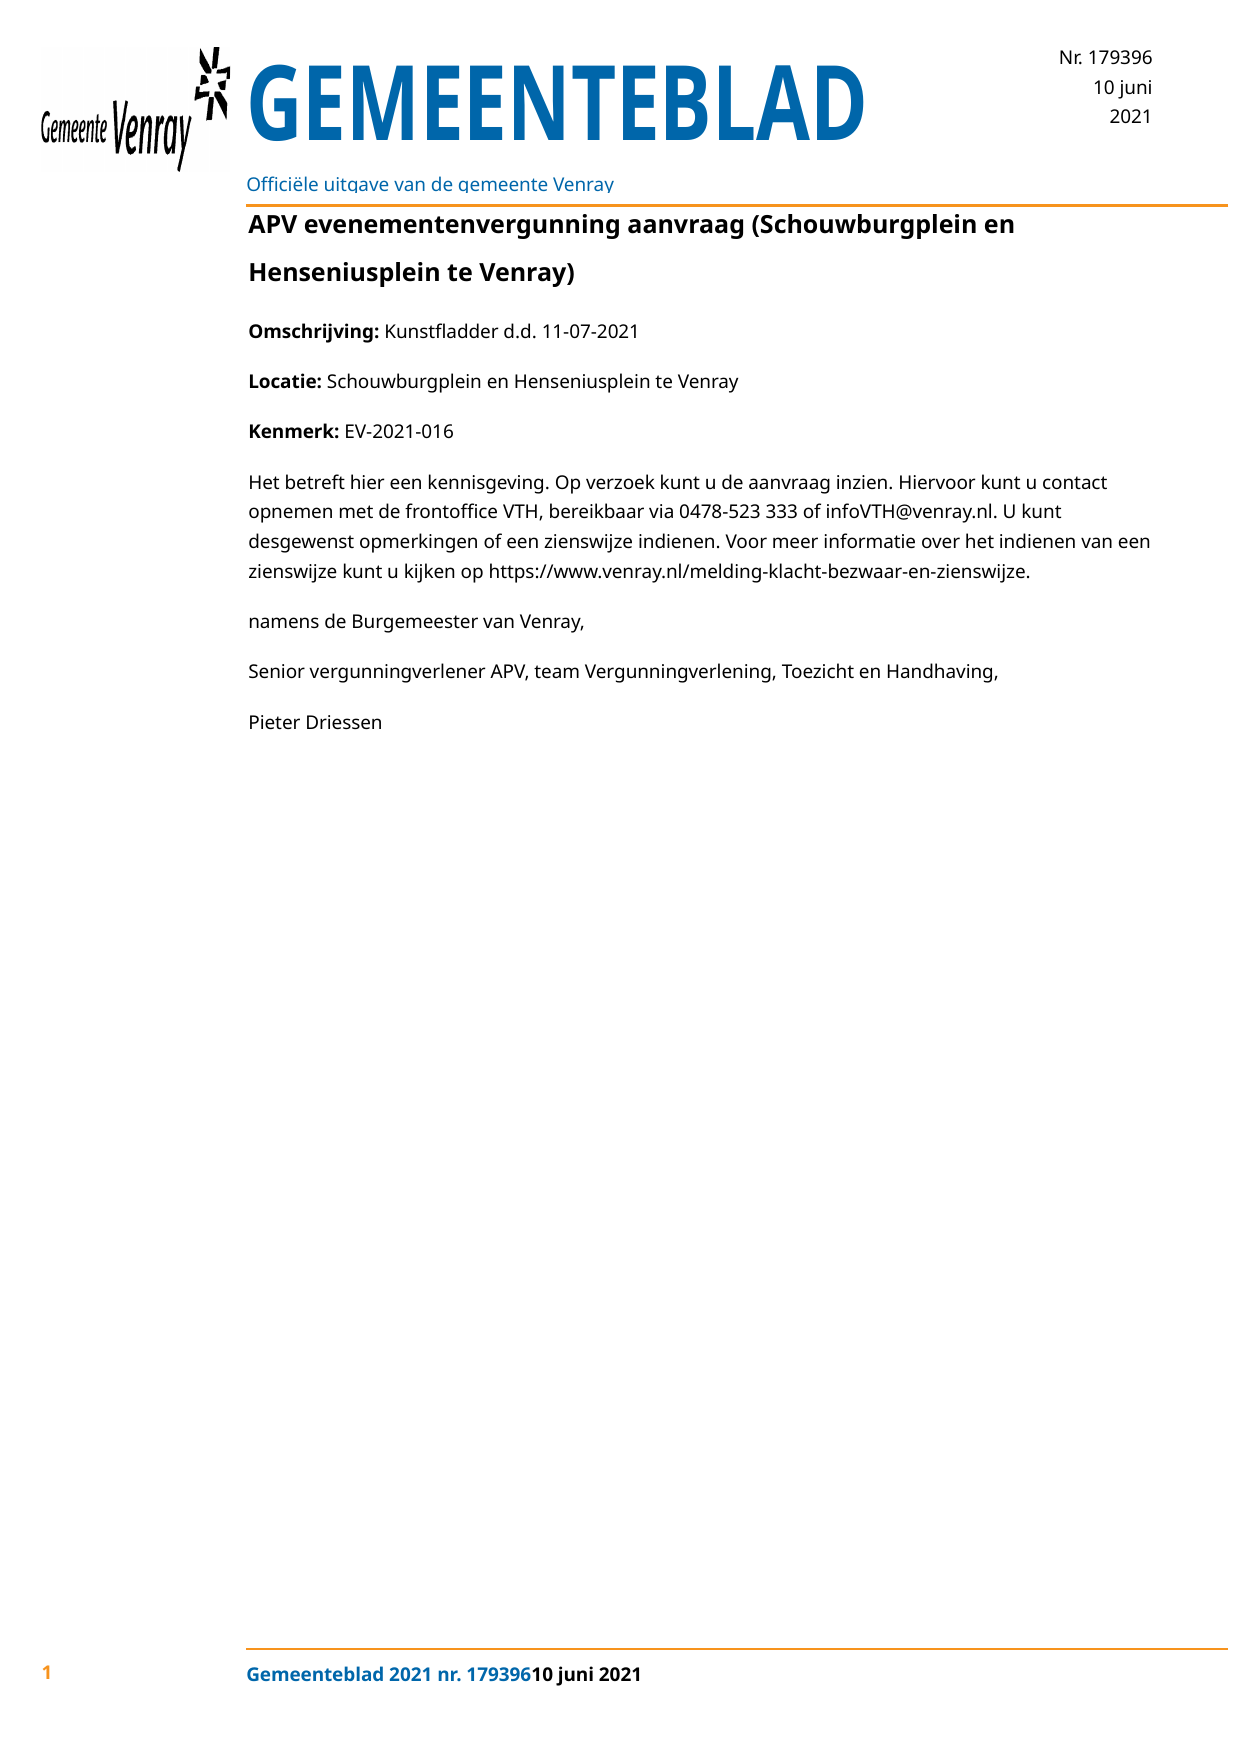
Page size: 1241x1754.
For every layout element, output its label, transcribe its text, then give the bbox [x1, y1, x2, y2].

text Kenmerk: EV-2021-016 [248, 419, 1152, 444]
text Locatie: Schouwburgplein en Henseniusplein te Venray [248, 368, 1152, 394]
text Senior vergunningverlener APV, team Vergunningverlening, Toezicht en Handhaving, [248, 659, 1152, 684]
text Pieter Driessen [248, 709, 1152, 735]
text Het betreft hier een kennisgeving. Op verzoek kunt u de aanvraag inzien. Hiervoor kunt u contact opnemen met de frontoffice VTH, bereikbaar via 0478-523 333 of infoVTH@venray.nl. U kunt desgewenst opmerkingen of een zienswijze indienen. Voor meer informatie over het indienen van een zienswijze kunt u kijken op https://www.venray.nl/melding-klacht-bezwaar-en-zienswijze. [248, 469, 1152, 584]
text APV evenementenvergunning aanvraag (Schouwburgplein en Henseniusplein te Venray) [248, 207, 1152, 288]
picture [41, 47, 231, 172]
text Omschrijving: Kunstfladder d.d. 11-07-2021 [248, 318, 1152, 344]
text namens de Burgemeester van Venray, [248, 608, 1152, 634]
